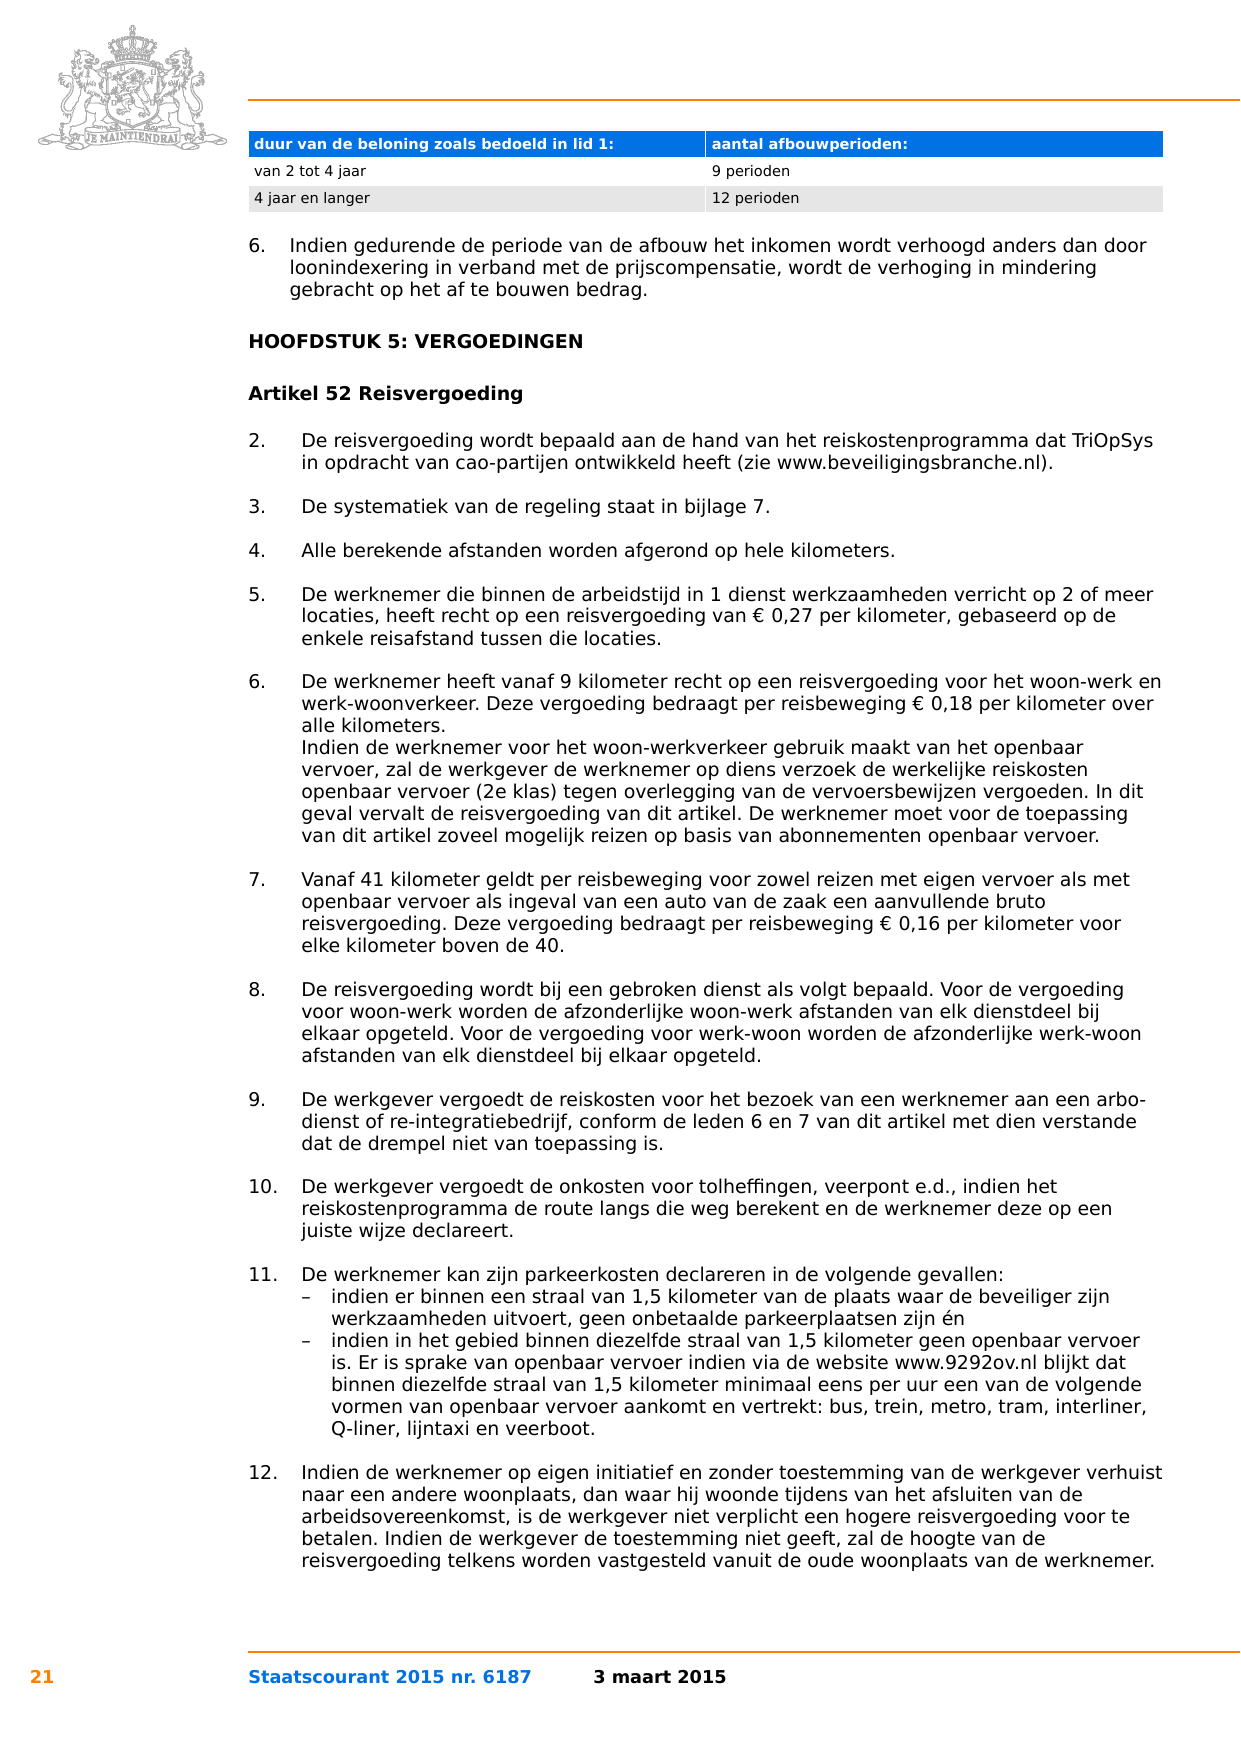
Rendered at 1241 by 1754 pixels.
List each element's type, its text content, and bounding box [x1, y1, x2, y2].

text 6. Indien gedurende de periode van de afbouw het inkomen wordt verhoogd anders dan door loonindexering in verband met de prijscompensatie, wordt de verhoging in mindering gebracht op het af te bouwen bedrag. [248, 235, 1163, 301]
table_cell 12 perioden [706, 186, 1163, 212]
text 9. De werkgever vergoedt de reiskosten voor het bezoek van een werknemer aan een arbo-dienst of re-integratiebedrijf, conform de leden 6 en 7 van dit artikel met dien verstande dat de drempel niet van toepassing is. [248, 1088, 1163, 1154]
table_cell 9 perioden [706, 158, 1163, 185]
text – indien in het gebied binnen diezelfde straal van 1,5 kilometer geen openbaar vervoer is. Er is sprake van openbaar vervoer indien via de website www.9292ov.nl blijkt dat binnen diezelfde straal van 1,5 kilometer minimaal eens per uur een van de volgende vormen van openbaar vervoer aankomt en vertrekt: bus, trein, metro, tram, interliner, Q-liner, lijntaxi en veerboot. [301, 1330, 1163, 1440]
text 6. De werknemer heeft vanaf 9 kilometer recht op een reisvergoeding voor het woon-werk en werk-woonverkeer. Deze vergoeding bedraagt per reisbeweging € 0,18 per kilometer over alle kilometers. [248, 671, 1163, 737]
text Indien de werknemer voor het woon-werkverkeer gebruik maakt van het openbaar vervoer, zal de werkgever de werknemer op diens verzoek de werkelijke reiskosten openbaar vervoer (2e klas) tegen overlegging van de vervoersbewijzen vergoeden. In dit geval vervalt de reisvergoeding van dit artikel. De werknemer moet voor de toepassing van dit artikel zoveel mogelijk reizen op basis van abonnementen openbaar vervoer. [301, 737, 1163, 847]
subtitle HOOFDSTUK 5: VERGOEDINGEN [248, 331, 1163, 353]
text – indien er binnen een straal van 1,5 kilometer van de plaats waar de beveiliger zijn werkzaamheden uitvoert, geen onbetaalde parkeerplaatsen zijn én [301, 1286, 1163, 1330]
table_header duur van de beloning zoals bedoeld in lid 1: [249, 131, 705, 157]
text 8. De reisvergoeding wordt bij een gebroken dienst als volgt bepaald. Voor de vergoeding voor woon-werk worden de afzonderlijke woon-werk afstanden van elk dienstdeel bij elkaar opgeteld. Voor de vergoeding voor werk-woon worden de afzonderlijke werk-woon afstanden van elk dienstdeel bij elkaar opgeteld. [248, 979, 1163, 1067]
text 2. De reisvergoeding wordt bepaald aan de hand van het reiskostenprogramma dat TriOpSys in opdracht van cao-partijen ontwikkeld heeft (zie www.beveiligingsbranche.nl). [248, 430, 1163, 474]
text 3. De systematiek van de regeling staat in bijlage 7. [248, 496, 1163, 518]
text 7. Vanaf 41 kilometer geldt per reisbeweging voor zowel reizen met eigen vervoer als met openbaar vervoer als ingeval van een auto van de zaak een aanvullende bruto reisvergoeding. Deze vergoeding bedraagt per reisbeweging € 0,16 per kilometer voor elke kilometer boven de 40. [248, 869, 1163, 957]
table_cell 4 jaar en langer [249, 186, 705, 212]
table_header aantal afbouwperioden: [706, 131, 1163, 157]
subtitle Artikel 52 Reisvergoeding [248, 383, 1163, 405]
text 10. De werkgever vergoedt de onkosten voor tolheffingen, veerpont e.d., indien het reiskostenprogramma de route langs die weg berekent en de werknemer deze op een juiste wijze declareert. [248, 1176, 1163, 1242]
text 5. De werknemer die binnen de arbeidstijd in 1 dienst werkzaamheden verricht op 2 of meer locaties, heeft recht op een reisvergoeding van € 0,27 per kilometer, gebaseerd op de enkele reisafstand tussen die locaties. [248, 583, 1163, 649]
text 11. De werknemer kan zijn parkeerkosten declareren in de volgende gevallen: [248, 1264, 1163, 1286]
text 12. Indien de werknemer op eigen initiatief en zonder toestemming van de werkgever verhuist naar een andere woonplaats, dan waar hij woonde tijdens van het afsluiten van de arbeidsovereenkomst, is de werkgever niet verplicht een hogere reisvergoeding voor te betalen. Indien de werkgever de toestemming niet geeft, zal de hoogte van de reisvergoeding telkens worden vastgesteld vanuit de oude woonplaats van de werknemer. [248, 1462, 1163, 1572]
picture [38, 25, 227, 150]
text 4. Alle berekende afstanden worden afgerond op hele kilometers. [248, 539, 1163, 562]
table_cell van 2 tot 4 jaar [249, 158, 705, 185]
